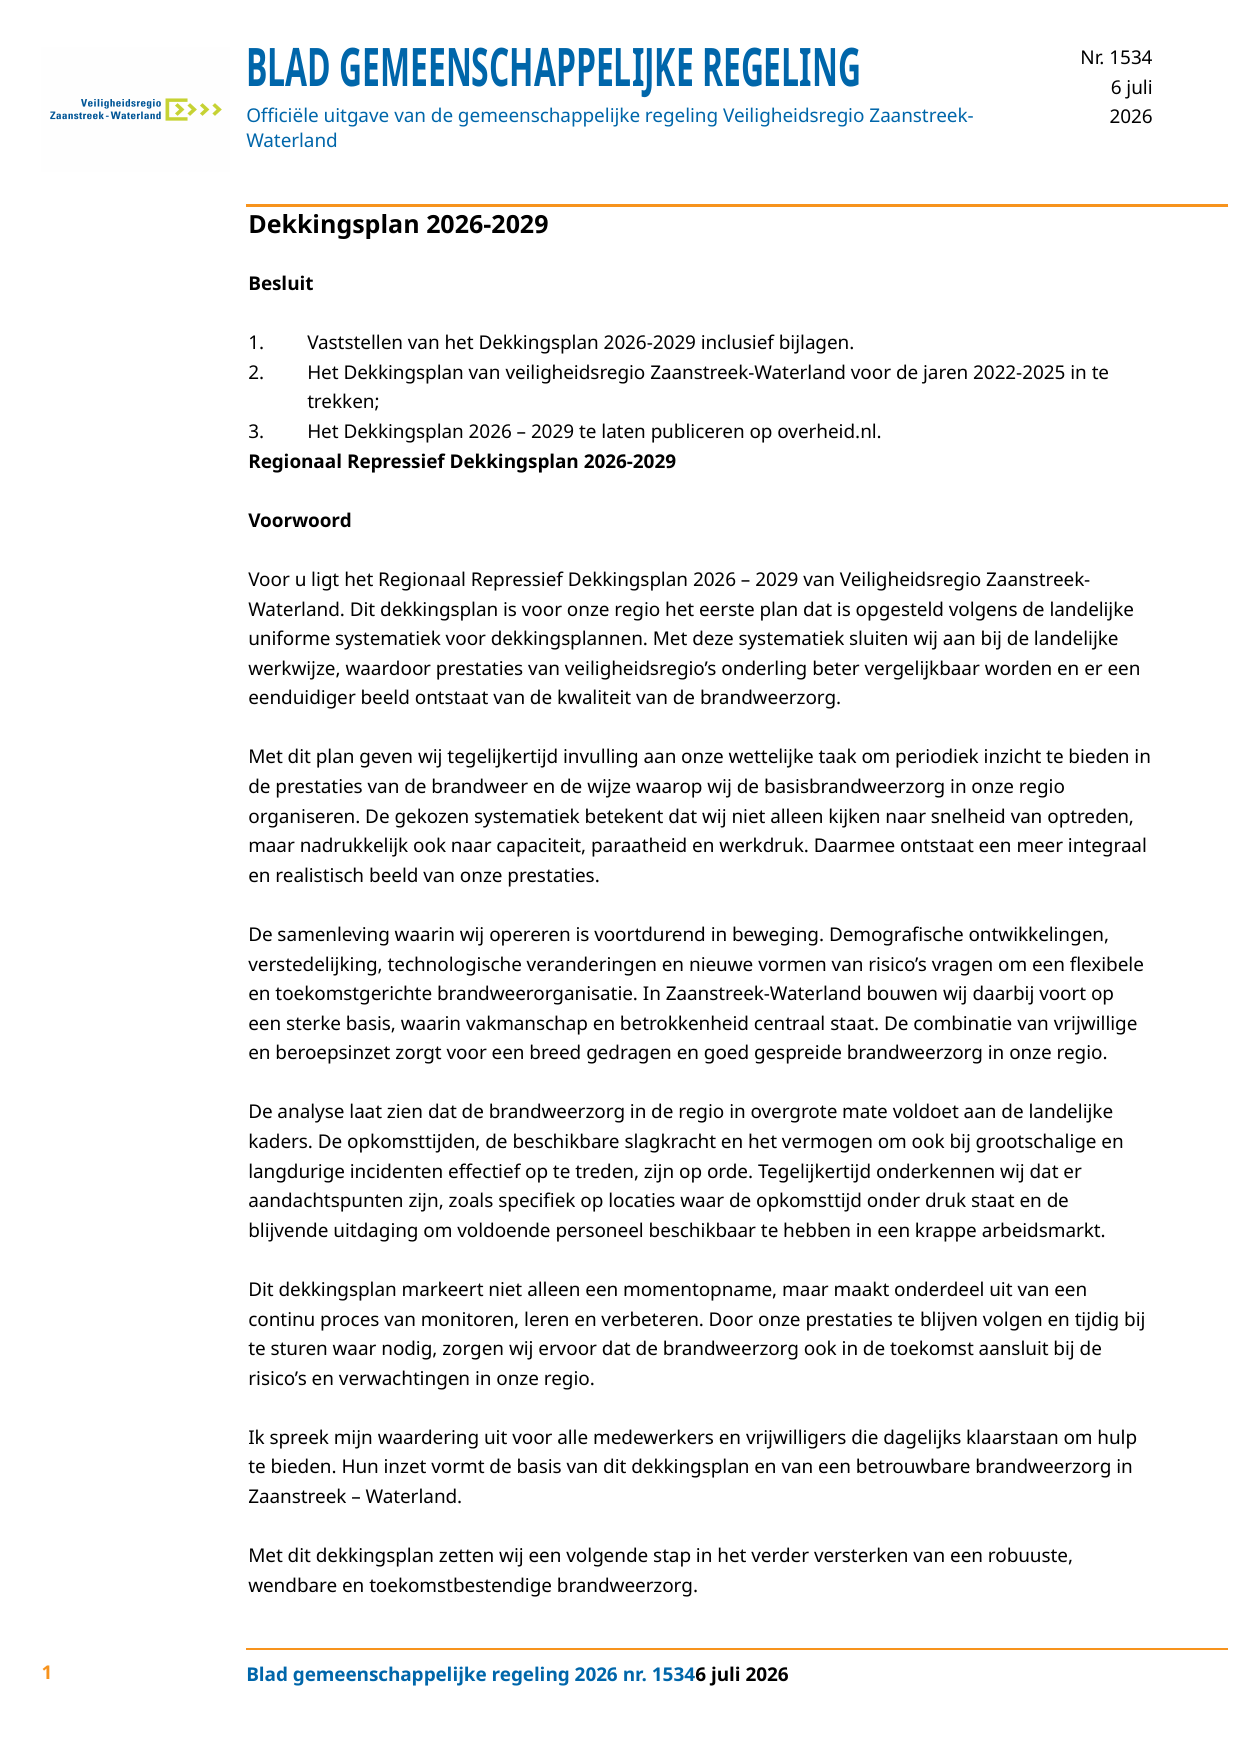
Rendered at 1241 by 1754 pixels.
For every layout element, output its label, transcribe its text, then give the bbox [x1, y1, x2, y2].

picture [41, 47, 231, 172]
text Voorwoord [248, 507, 1152, 533]
text De analyse laat zien dat de brandweerzorg in de regio in overgrote mate voldoet aan de landelijke kaders. De opkomsttijden, de beschikbare slagkracht en het vermogen om ook bij grootschalige en langdurige incidenten effectief op te treden, zijn op orde. Tegelijkertijd onderkennen wij dat er aandachtspunten zijn, zoals specifiek op locaties waar de opkomsttijd onder druk staat en de blijvende uitdaging om voldoende personeel beschikbaar te hebben in een krappe arbeidsmarkt. [248, 1099, 1152, 1243]
text Dit dekkingsplan markeert niet alleen een momentopname, maar maakt onderdeel uit van een continu proces van monitoren, leren en verbeteren. Door onze prestaties te blijven volgen en tijdig bij te sturen waar nodig, zorgen wij ervoor dat de brandweerzorg ook in de toekomst aansluit bij de risico’s en verwachtingen in onze regio. [248, 1276, 1152, 1391]
list Het Dekkingsplan van veiligheidsregio Zaanstreek-Waterland voor de jaren 2022-2025 in te trekken; [248, 359, 1152, 414]
text Besluit [248, 270, 1152, 296]
text Met dit dekkingsplan zetten wij een volgende stap in het verder versterken van een robuuste, wendbare en toekomstbestendige brandweerzorg. [248, 1542, 1152, 1598]
text Ik spreek mijn waardering uit voor alle medewerkers en vrijwilligers die dagelijks klaarstaan om hulp te bieden. Hun inzet vormt de basis van dit dekkingsplan en van een betrouwbare brandweerzorg in Zaanstreek – Waterland. [248, 1424, 1152, 1509]
list Vaststellen van het Dekkingsplan 2026-2029 inclusief bijlagen. [248, 329, 1152, 355]
text De samenleving waarin wij opereren is voortdurend in beweging. Demografische ontwikkelingen, verstedelijking, technologische veranderingen en nieuwe vormen van risico’s vragen om een flexibele en toekomstgerichte brandweerorganisatie. In Zaanstreek-Waterland bouwen wij daarbij voort op een sterke basis, waarin vakmanschap en betrokkenheid centraal staat. De combinatie van vrijwillige en beroepsinzet zorgt voor een breed gedragen en goed gespreide brandweerzorg in onze regio. [248, 921, 1152, 1065]
list Het Dekkingsplan 2026 – 2029 te laten publiceren op overheid.nl. [248, 418, 1152, 444]
text Met dit plan geven wij tegelijkertijd invulling aan onze wettelijke taak om periodiek inzicht te bieden in de prestaties van de brandweer en de wijze waarop wij de basisbrandweerzorg in onze regio organiseren. De gekozen systematiek betekent dat wij niet alleen kijken naar snelheid van optreden, maar nadrukkelijk ook naar capaciteit, paraatheid en werkdruk. Daarmee ontstaat een meer integraal en realistisch beeld van onze prestaties. [248, 744, 1152, 888]
text Voor u ligt het Regionaal Repressief Dekkingsplan 2026 – 2029 van Veiligheidsregio Zaanstreek-Waterland. Dit dekkingsplan is voor onze regio het eerste plan dat is opgesteld volgens de landelijke uniforme systematiek voor dekkingsplannen. Met deze systematiek sluiten wij aan bij de landelijke werkwijze, waardoor prestaties van veiligheidsregio’s onderling beter vergelijkbaar worden en er een eenduidiger beeld ontstaat van de kwaliteit van de brandweerzorg. [248, 566, 1152, 710]
text Regionaal Repressief Dekkingsplan 2026-2029 [248, 448, 1152, 473]
text Dekkingsplan 2026-2029 [248, 207, 1152, 241]
